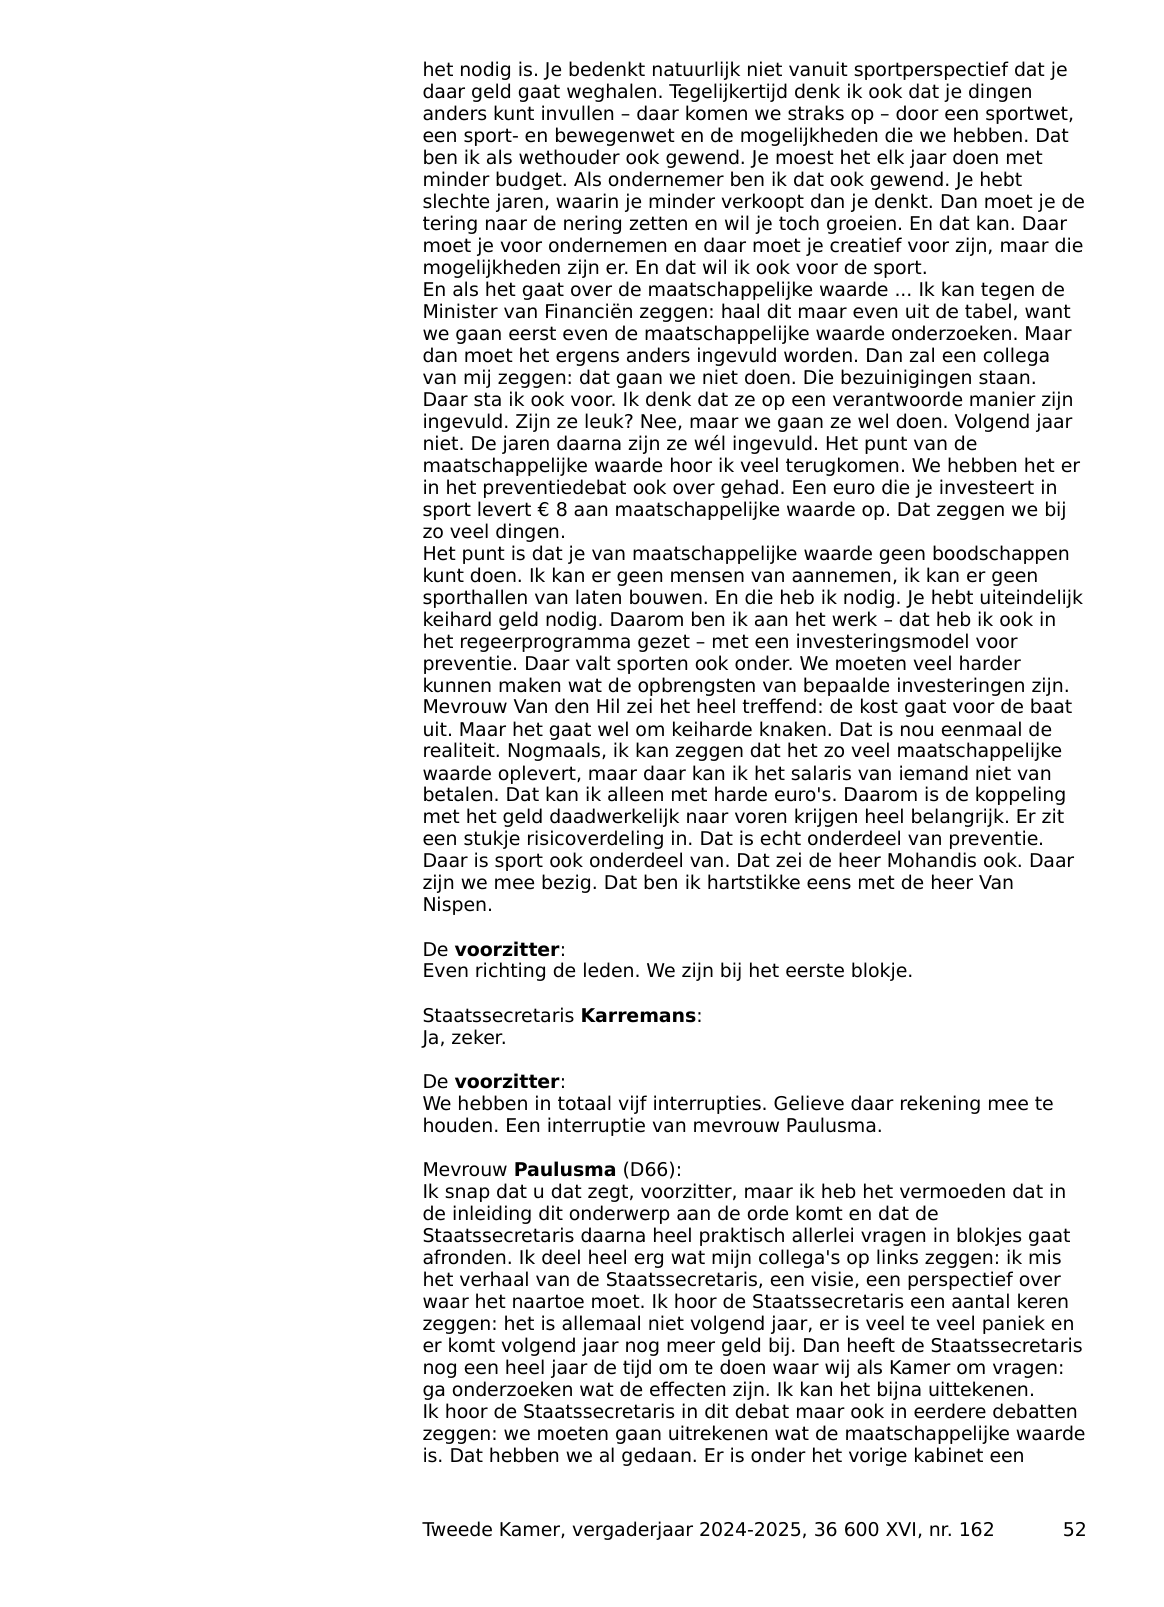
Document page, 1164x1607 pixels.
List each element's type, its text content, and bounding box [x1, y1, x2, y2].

text Ja, zeker. [422, 1027, 1087, 1048]
text Ik snap dat u dat zegt, voorzitter, maar ik heb het vermoeden dat in de inleiding dit onderwerp aan de orde komt en dat de Staatssecretaris daarna heel praktisch allerlei vragen in blokjes gaat afronden. Ik deel heel erg wat mijn collega's op links zeggen: ik mis het verhaal van de Staatssecretaris, een visie, een perspectief over waar het naartoe moet. Ik hoor de Staatssecretaris een aantal keren zeggen: het is allemaal niet volgend jaar, er is veel te veel paniek en er komt volgend jaar nog meer geld bij. Dan heeft de Staatssecretaris nog een heel jaar de tijd om te doen waar wij als Kamer om vragen: ga onderzoeken wat de effecten zijn. Ik kan het bijna uittekenen. [422, 1181, 1087, 1401]
text En als het gaat over de maatschappelijke waarde ... Ik kan tegen de Minister van Financiën zeggen: haal dit maar even uit de tabel, want we gaan eerst even de maatschappelijke waarde onderzoeken. Maar dan moet het ergens anders ingevuld worden. Dan zal een collega van mij zeggen: dat gaan we niet doen. Die bezuinigingen staan. Daar sta ik ook voor. Ik denk dat ze op een verantwoorde manier zijn ingevuld. Zijn ze leuk? Nee, maar we gaan ze wel doen. Volgend jaar niet. De jaren daarna zijn ze wél ingevuld. Het punt van de maatschappelijke waarde hoor ik veel terugkomen. We hebben het er in het preventiedebat ook over gehad. Een euro die je investeert in sport levert € 8 aan maatschappelijke waarde op. Dat zeggen we bij zo veel dingen. [422, 279, 1087, 543]
text Mevrouw Paulusma (D66): [422, 1159, 1087, 1181]
text Het punt is dat je van maatschappelijke waarde geen boodschappen kunt doen. Ik kan er geen mensen van aannemen, ik kan er geen sporthallen van laten bouwen. En die heb ik nodig. Je hebt uiteindelijk keihard geld nodig. Daarom ben ik aan het werk – dat heb ik ook in het regeerprogramma gezet – met een investeringsmodel voor preventie. Daar valt sporten ook onder. We moeten veel harder kunnen maken wat de opbrengsten van bepaalde investeringen zijn. Mevrouw Van den Hil zei het heel treffend: de kost gaat voor de baat uit. Maar het gaat wel om keiharde knaken. Dat is nou eenmaal de realiteit. Nogmaals, ik kan zeggen dat het zo veel maatschappelijke waarde oplevert, maar daar kan ik het salaris van iemand niet van betalen. Dat kan ik alleen met harde euro's. Daarom is de koppeling met het geld daadwerkelijk naar voren krijgen heel belangrijk. Er zit een stukje risicoverdeling in. Dat is echt onderdeel van preventie. Daar is sport ook onderdeel van. Dat zei de heer Mohandis ook. Daar zijn we mee bezig. Dat ben ik hartstikke eens met de heer Van Nispen. [422, 543, 1087, 916]
text het nodig is. Je bedenkt natuurlijk niet vanuit sportperspectief dat je daar geld gaat weghalen. Tegelijkertijd denk ik ook dat je dingen anders kunt invullen – daar komen we straks op – door een sportwet, een sport- en bewegenwet en de mogelijkheden die we hebben. Dat ben ik als wethouder ook gewend. Je moest het elk jaar doen met minder budget. Als ondernemer ben ik dat ook gewend. Je hebt slechte jaren, waarin je minder verkoopt dan je denkt. Dan moet je de tering naar de nering zetten en wil je toch groeien. En dat kan. Daar moet je voor ondernemen en daar moet je creatief voor zijn, maar die mogelijkheden zijn er. En dat wil ik ook voor de sport. [422, 59, 1087, 279]
text De voorzitter: [422, 938, 1087, 960]
text Even richting de leden. We zijn bij het eerste blokje. [422, 960, 1087, 982]
text Ik hoor de Staatssecretaris in dit debat maar ook in eerdere debatten zeggen: we moeten gaan uitrekenen wat de maatschappelijke waarde is. Dat hebben we al gedaan. Er is onder het vorige kabinet een [422, 1401, 1087, 1467]
text De voorzitter: [422, 1071, 1087, 1093]
text Staatssecretaris Karremans: [422, 1004, 1087, 1027]
text We hebben in totaal vijf interrupties. Gelieve daar rekening mee te houden. Een interruptie van mevrouw Paulusma. [422, 1093, 1087, 1137]
